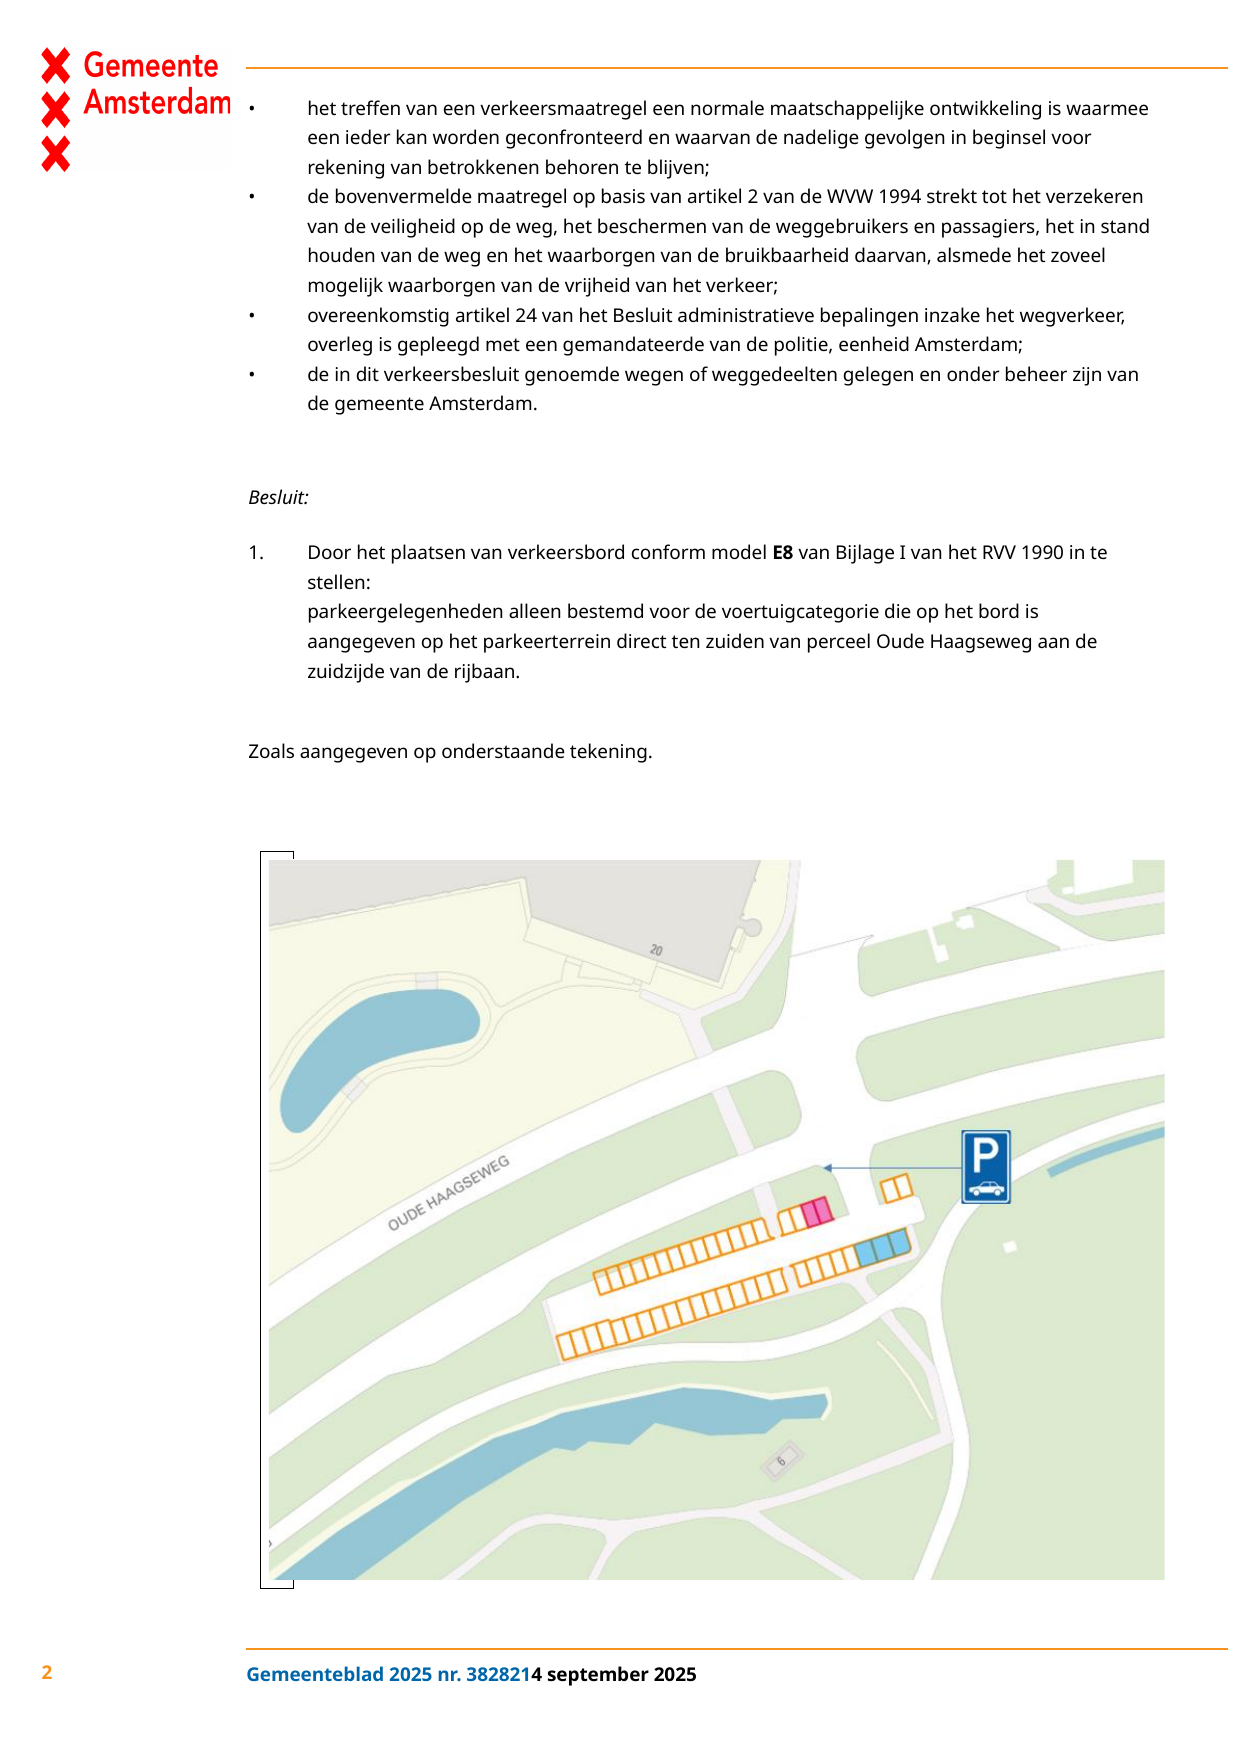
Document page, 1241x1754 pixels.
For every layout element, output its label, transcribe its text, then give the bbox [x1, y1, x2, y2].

list de bovenvermelde maatregel op basis van artikel 2 van de WVW 1994 strekt tot het verzekeren van de veiligheid op de weg, het beschermen van de weggebruikers en passagiers, het in stand houden van de weg en het waarborgen van de bruikbaarheid daarvan, alsmede het zoveel mogelijk waarborgen van de vrijheid van het verkeer; [248, 183, 1152, 298]
picture [268, 859, 1165, 1580]
text Zoals aangegeven op onderstaande tekening. [248, 738, 1152, 763]
text Besluit: [248, 484, 1152, 510]
picture [41, 47, 231, 172]
list overeenkomstig artikel 24 van het Besluit administratieve bepalingen inzake het wegverkeer, overleg is gepleegd met een gemandateerde van de politie, eenheid Amsterdam; [248, 302, 1152, 357]
list de in dit verkeersbesluit genoemde wegen of weggedeelten gelegen en onder beheer zijn van de gemeente Amsterdam. [248, 361, 1152, 416]
list het treffen van een verkeersmaatregel een normale maatschappelijke ontwikkeling is waarmee een ieder kan worden geconfronteerd en waarvan de nadelige gevolgen in beginsel voor rekening van betrokkenen behoren te blijven; [248, 95, 1152, 180]
list parkeergelegenheden alleen bestemd voor de voertuigcategorie die op het bord is aangegeven op het parkeerterrein direct ten zuiden van perceel Oude Haagseweg aan de zuidzijde van de rijbaan. [248, 599, 1152, 683]
list Door het plaatsen van verkeersbord conform model E8 van Bijlage I van het RVV 1990 in te stellen: [248, 539, 1152, 595]
